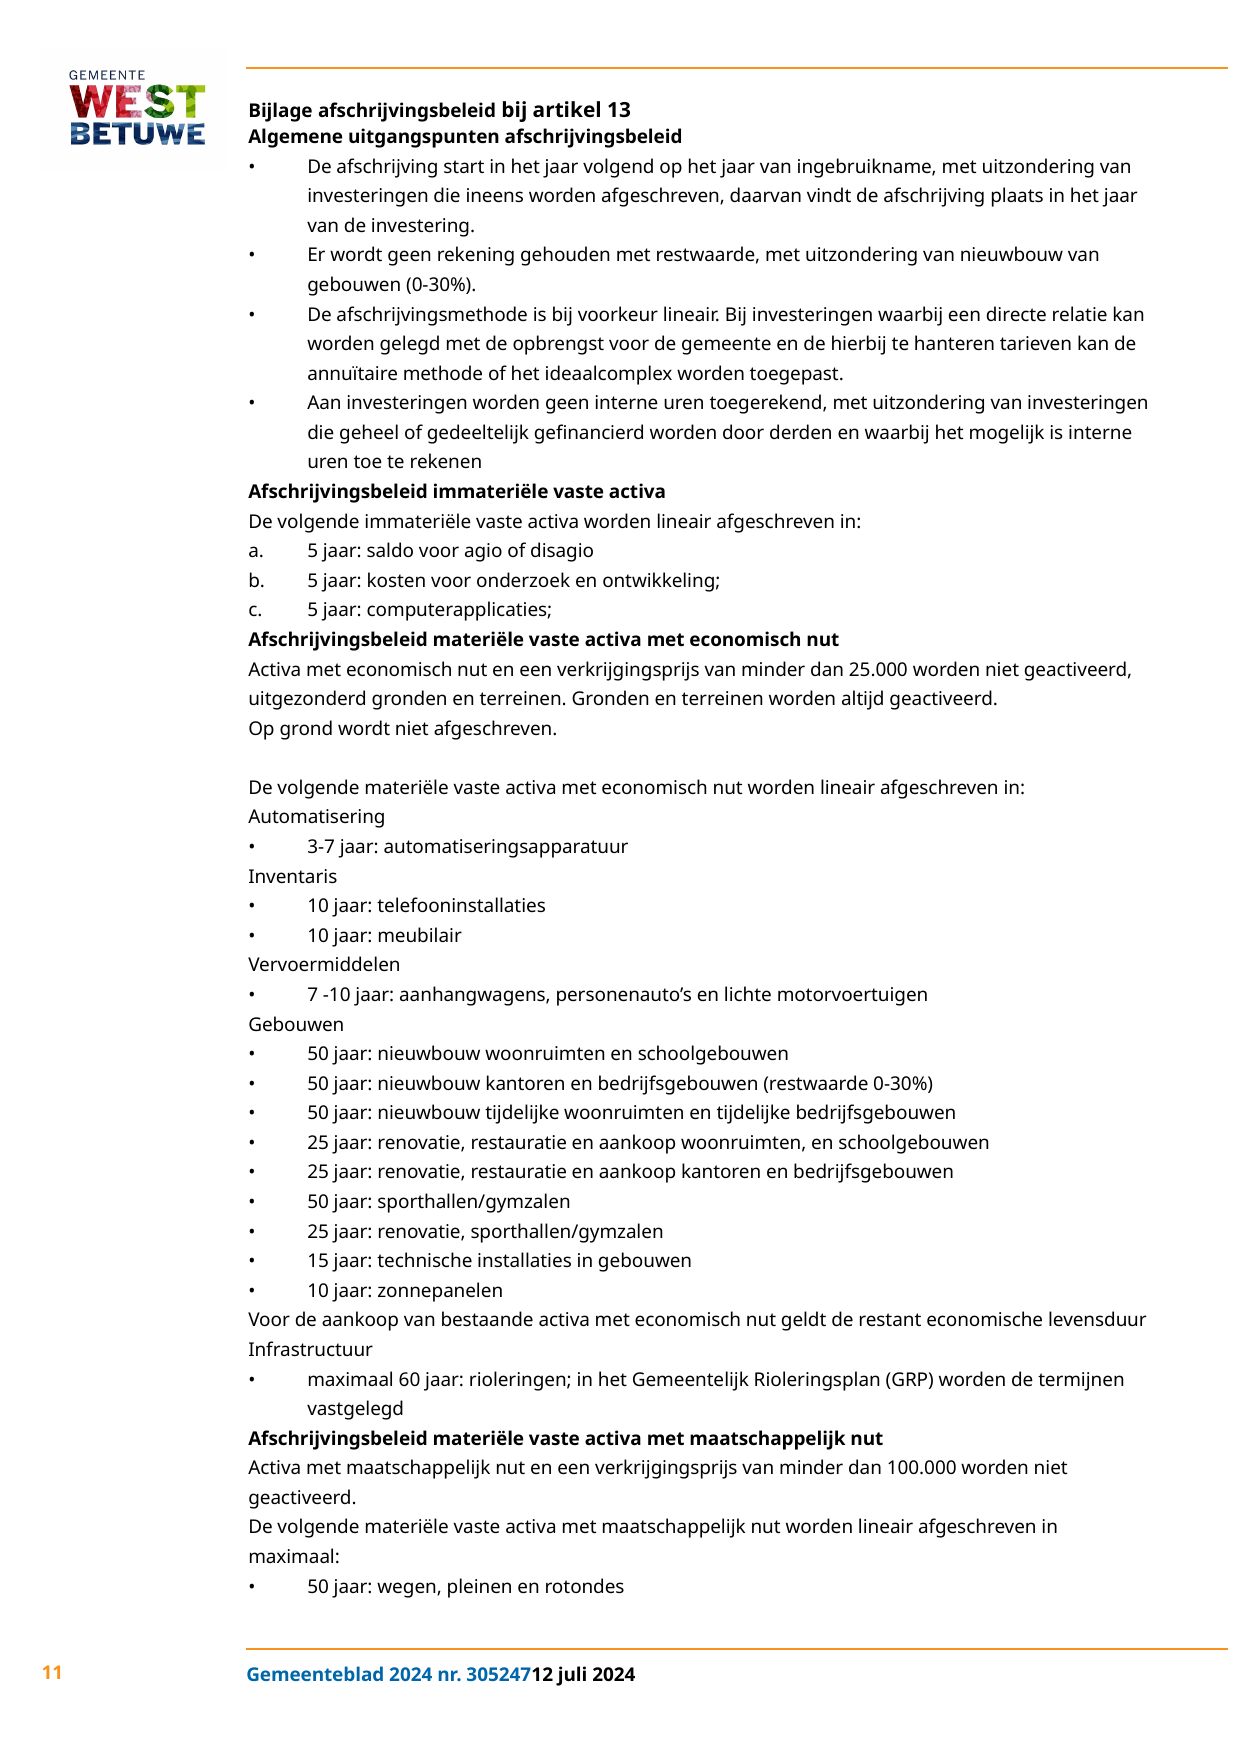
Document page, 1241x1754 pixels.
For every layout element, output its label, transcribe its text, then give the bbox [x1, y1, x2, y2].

text Vervoermiddelen [248, 952, 1152, 977]
list De afschrijvingsmethode is bij voorkeur lineair. Bij investeringen waarbij een directe relatie kan worden gelegd met de opbrengst voor de gemeente en de hierbij te hanteren tarieven kan de annuïtaire methode of het ideaalcomplex worden toegepast. [248, 301, 1152, 386]
list 25 jaar: renovatie, restauratie en aankoop kantoren en bedrijfsgebouwen [248, 1159, 1152, 1184]
list 10 jaar: meubilair [248, 922, 1152, 948]
text De volgende materiële vaste activa met maatschappelijk nut worden lineair afgeschreven in maximaal: [248, 1514, 1152, 1569]
list 50 jaar: sporthallen/gymzalen [248, 1188, 1152, 1214]
text Voor de aankoop van bestaande activa met economisch nut geldt de restant economische levensduur [248, 1307, 1152, 1332]
text Op grond wordt niet afgeschreven. [248, 715, 1152, 741]
text Automatisering [248, 804, 1152, 829]
list 10 jaar: zonnepanelen [248, 1277, 1152, 1303]
text Infrastructuur [248, 1336, 1152, 1362]
text De volgende materiële vaste activa met economisch nut worden lineair afgeschreven in: [248, 774, 1152, 800]
text Afschrijvingsbeleid immateriële vaste activa [248, 478, 1152, 504]
list 50 jaar: nieuwbouw kantoren en bedrijfsgebouwen (restwaarde 0-30%) [248, 1070, 1152, 1096]
list 25 jaar: renovatie, restauratie en aankoop woonruimten, en schoolgebouwen [248, 1129, 1152, 1155]
text Inventaris [248, 863, 1152, 889]
text Afschrijvingsbeleid materiële vaste activa met maatschappelijk nut [248, 1425, 1152, 1451]
list 3-7 jaar: automatiseringsapparatuur [248, 833, 1152, 859]
text Algemene uitgangspunten afschrijvingsbeleid [248, 123, 1152, 149]
list 5 jaar: kosten voor onderzoek en ontwikkeling; [248, 567, 1152, 593]
list Er wordt geen rekening gehouden met restwaarde, met uitzondering van nieuwbouw van gebouwen (0-30%). [248, 242, 1152, 297]
text Activa met economisch nut en een verkrijgingsprijs van minder dan 25.000 worden niet geactiveerd, uitgezonderd gronden en terreinen. Gronden en terreinen worden altijd geactiveerd. [248, 656, 1152, 711]
list 50 jaar: nieuwbouw tijdelijke woonruimten en tijdelijke bedrijfsgebouwen [248, 1099, 1152, 1125]
list 15 jaar: technische installaties in gebouwen [248, 1247, 1152, 1273]
text Gebouwen [248, 1011, 1152, 1037]
list maximaal 60 jaar: rioleringen; in het Gemeentelijk Rioleringsplan (GRP) worden de termijnen vastgelegd [248, 1366, 1152, 1421]
list 5 jaar: computerapplicaties; [248, 597, 1152, 622]
list 7 -10 jaar: aanhangwagens, personenauto’s en lichte motorvoertuigen [248, 981, 1152, 1007]
list 10 jaar: telefooninstallaties [248, 892, 1152, 918]
list Aan investeringen worden geen interne uren toegerekend, met uitzondering van investeringen die geheel of gedeeltelijk gefinancierd worden door derden en waarbij het mogelijk is interne uren toe te rekenen [248, 389, 1152, 474]
list De afschrijving start in het jaar volgend op het jaar van ingebruikname, met uitzondering van investeringen die ineens worden afgeschreven, daarvan vindt de afschrijving plaats in het jaar van de investering. [248, 153, 1152, 238]
text Activa met maatschappelijk nut en een verkrijgingsprijs van minder dan 100.000 worden niet geactiveerd. [248, 1454, 1152, 1510]
list 25 jaar: renovatie, sporthallen/gymzalen [248, 1218, 1152, 1244]
picture [41, 47, 231, 172]
text De volgende immateriële vaste activa worden lineair afgeschreven in: [248, 508, 1152, 534]
list 50 jaar: wegen, pleinen en rotondes [248, 1573, 1152, 1599]
list 5 jaar: saldo voor agio of disagio [248, 537, 1152, 563]
text Bijlage afschrijvingsbeleid bij artikel 13 [248, 95, 1152, 123]
text Afschrijvingsbeleid materiële vaste activa met economisch nut [248, 626, 1152, 652]
list 50 jaar: nieuwbouw woonruimten en schoolgebouwen [248, 1040, 1152, 1066]
